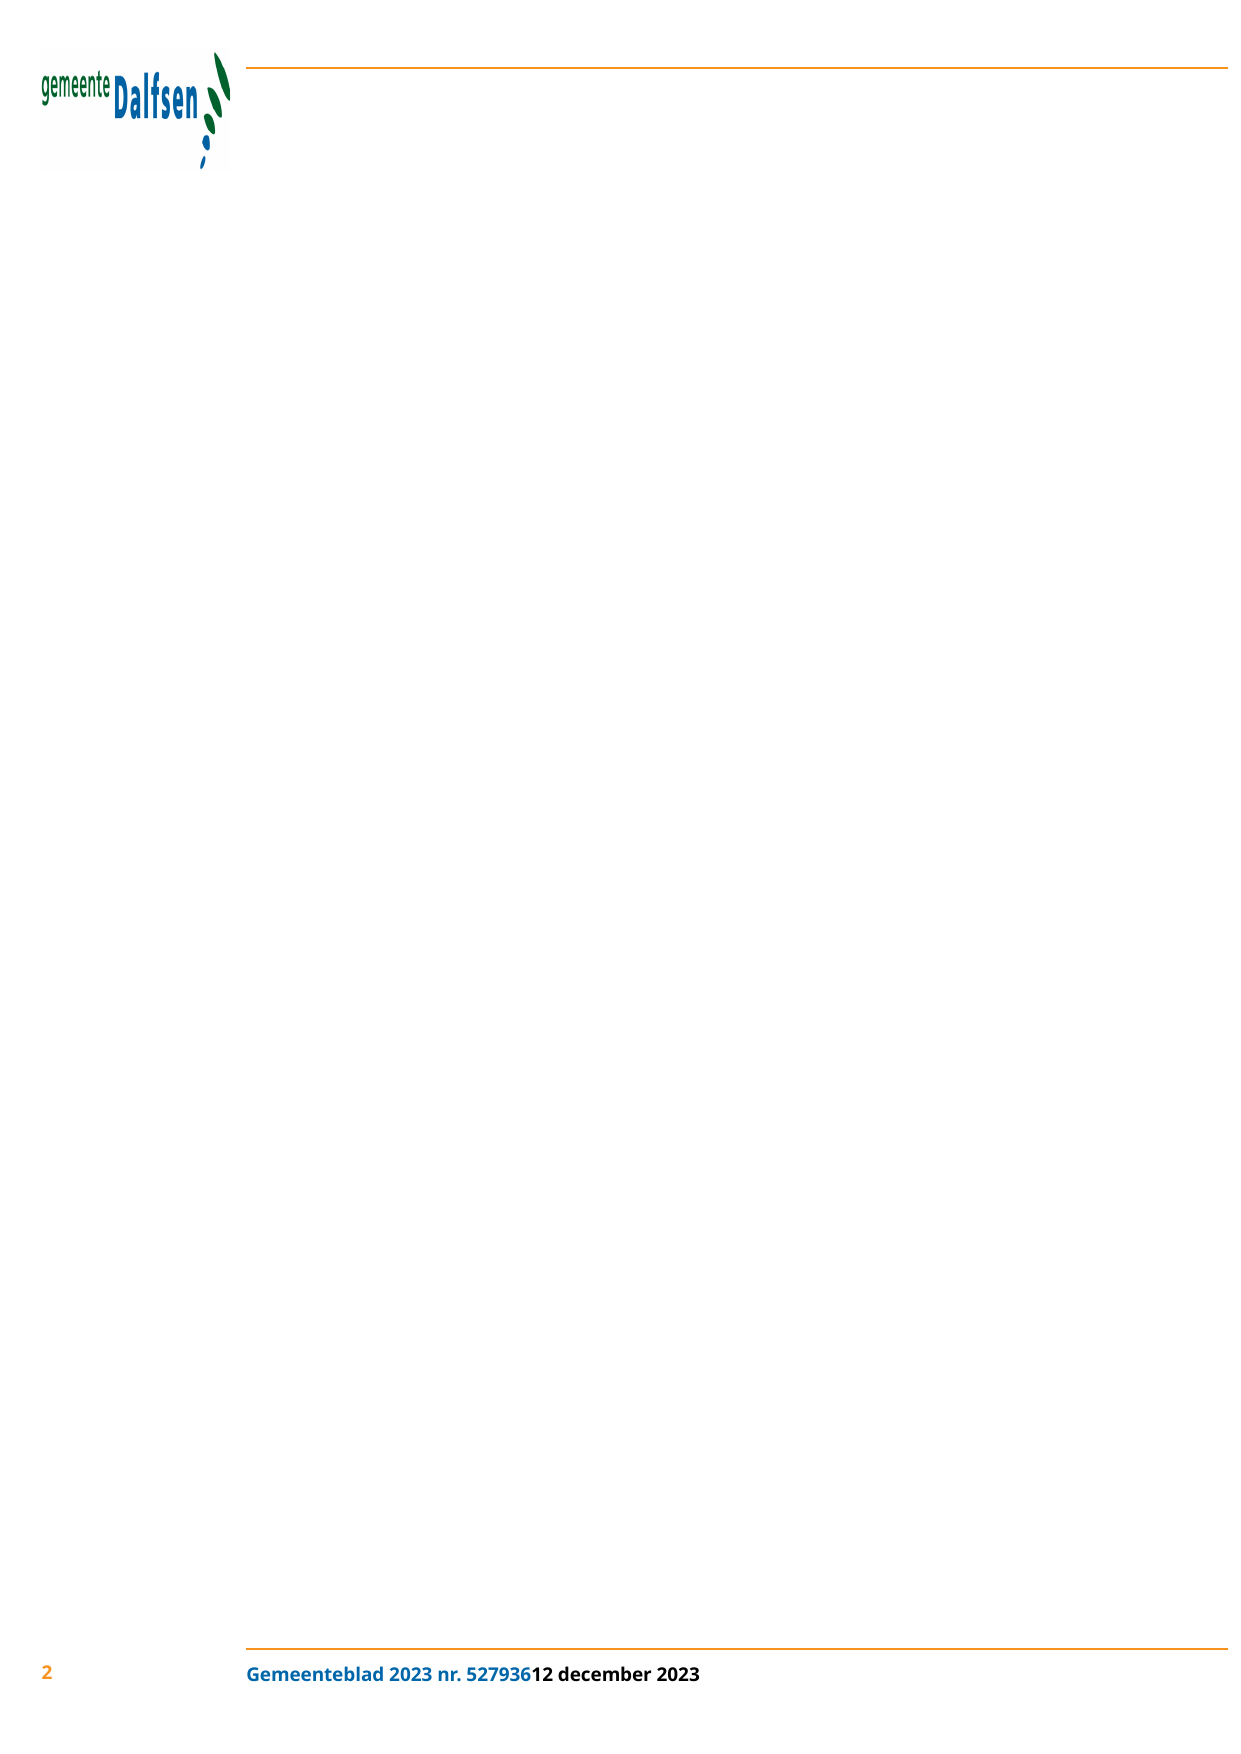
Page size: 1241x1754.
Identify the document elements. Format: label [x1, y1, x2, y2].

picture [41, 47, 231, 172]
